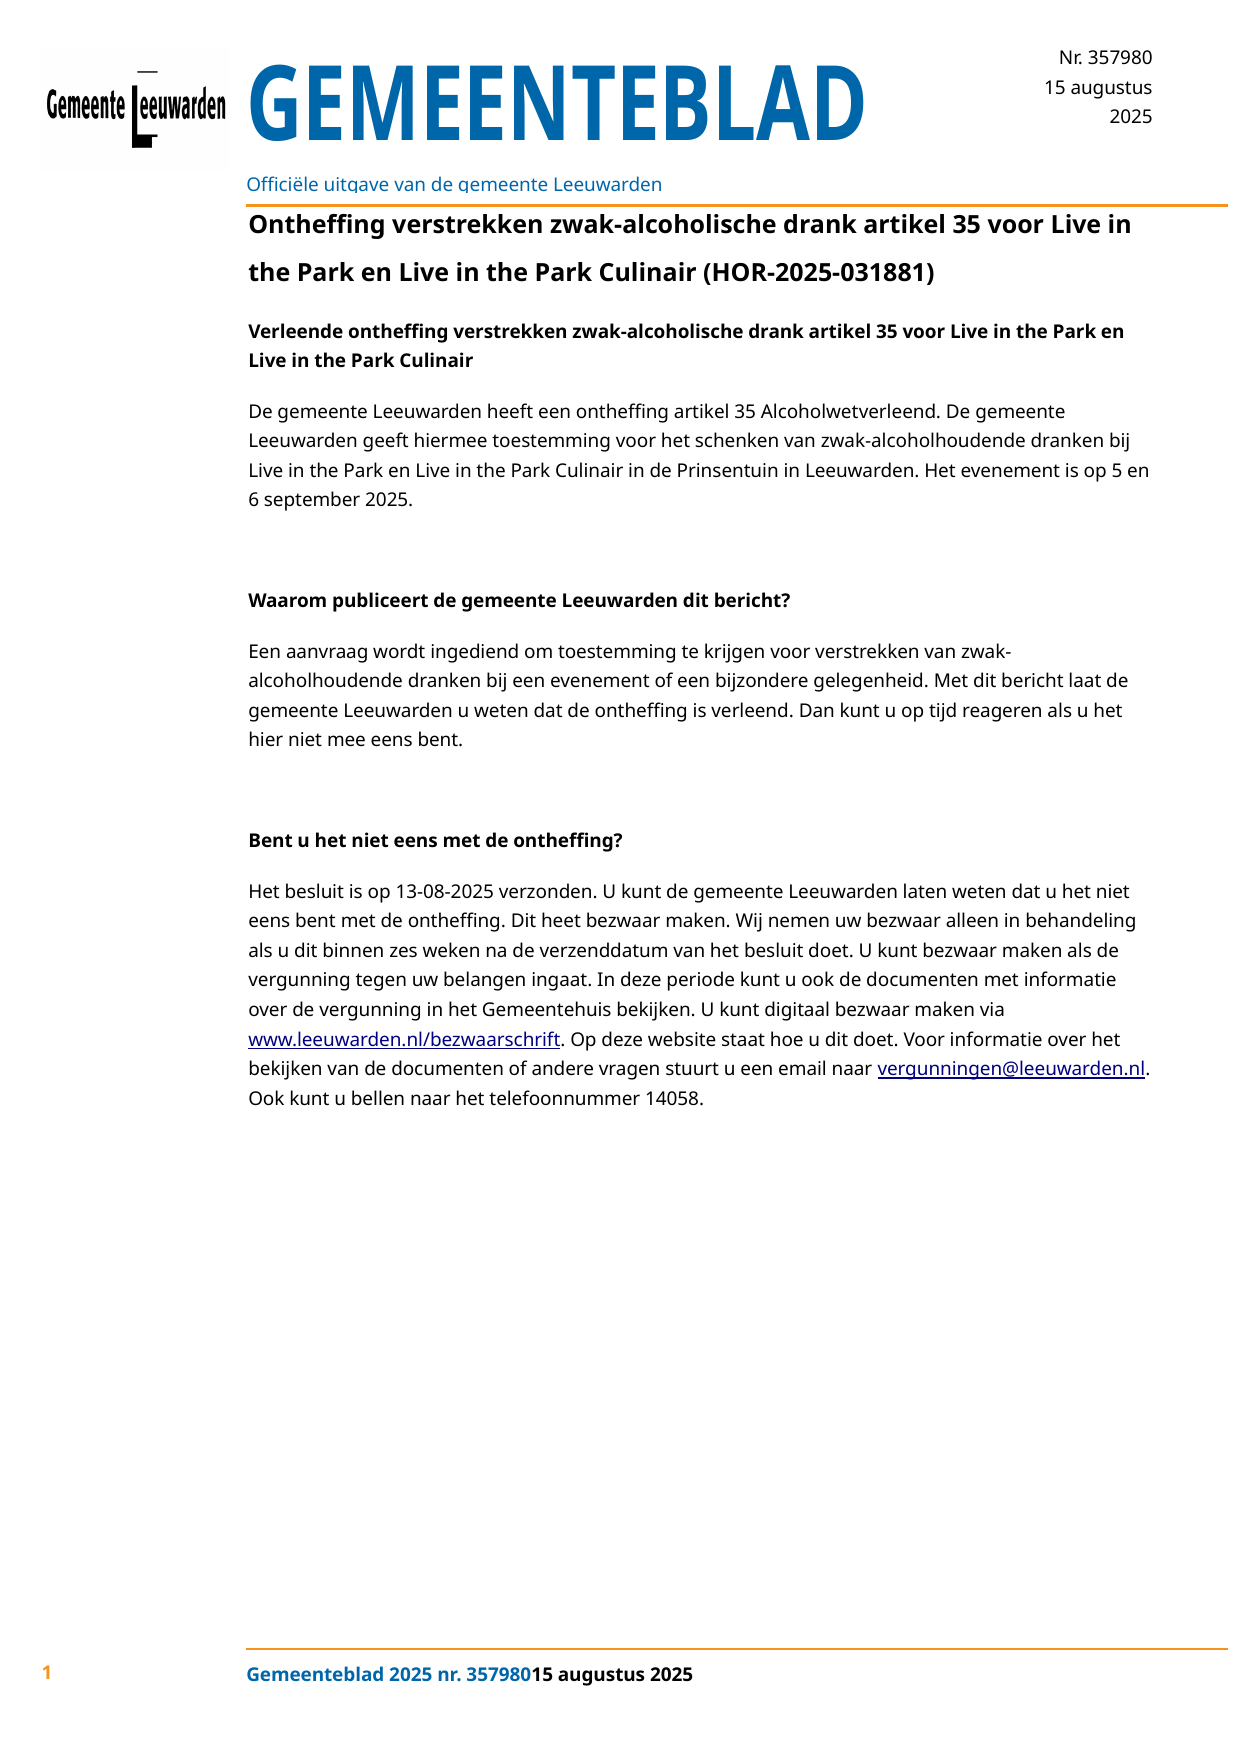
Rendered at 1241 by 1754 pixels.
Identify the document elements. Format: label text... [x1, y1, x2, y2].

text Waarom publiceert de gemeente Leeuwarden dit bericht? [248, 587, 1152, 613]
text Bent u het niet eens met de ontheffing? [248, 827, 1152, 853]
picture [41, 47, 231, 172]
text Het besluit is op 13-08-2025 verzonden. U kunt de gemeente Leeuwarden laten weten dat u het niet eens bent met de ontheffing. Dit heet bezwaar maken. Wij nemen uw bezwaar alleen in behandeling als u dit binnen zes weken na de verzenddatum van het besluit doet. U kunt bezwaar maken als de vergunning tegen uw belangen ingaat. In deze periode kunt u ook de documenten met informatie over de vergunning in het Gemeentehuis bekijken. U kunt digitaal bezwaar maken via www.leeuwarden.nl/bezwaarschrift. Op deze website staat hoe u dit doet. Voor informatie over het bekijken van de documenten of andere vragen stuurt u een email naar vergunningen@leeuwarden.nl. Ook kunt u bellen naar het telefoonnummer 14058. [248, 878, 1152, 1111]
text Verleende ontheffing verstrekken zwak-alcoholische drank artikel 35 voor Live in the Park en Live in the Park Culinair [248, 318, 1152, 373]
text Ontheffing verstrekken zwak-alcoholische drank artikel 35 voor Live in the Park en Live in the Park Culinair (HOR-2025-031881) [248, 207, 1152, 288]
text Een aanvraag wordt ingediend om toestemming te krijgen voor verstrekken van zwak-alcoholhoudende dranken bij een evenement of een bijzondere gelegenheid. Met dit bericht laat de gemeente Leeuwarden u weten dat de ontheffing is verleend. Dan kunt u op tijd reageren als u het hier niet mee eens bent. [248, 638, 1152, 752]
text De gemeente Leeuwarden heeft een ontheffing artikel 35 Alcoholwetverleend. De gemeente Leeuwarden geeft hiermee toestemming voor het schenken van zwak-alcoholhoudende dranken bij Live in the Park en Live in the Park Culinair in de Prinsentuin in Leeuwarden. Het evenement is op 5 en 6 september 2025. [248, 398, 1152, 512]
